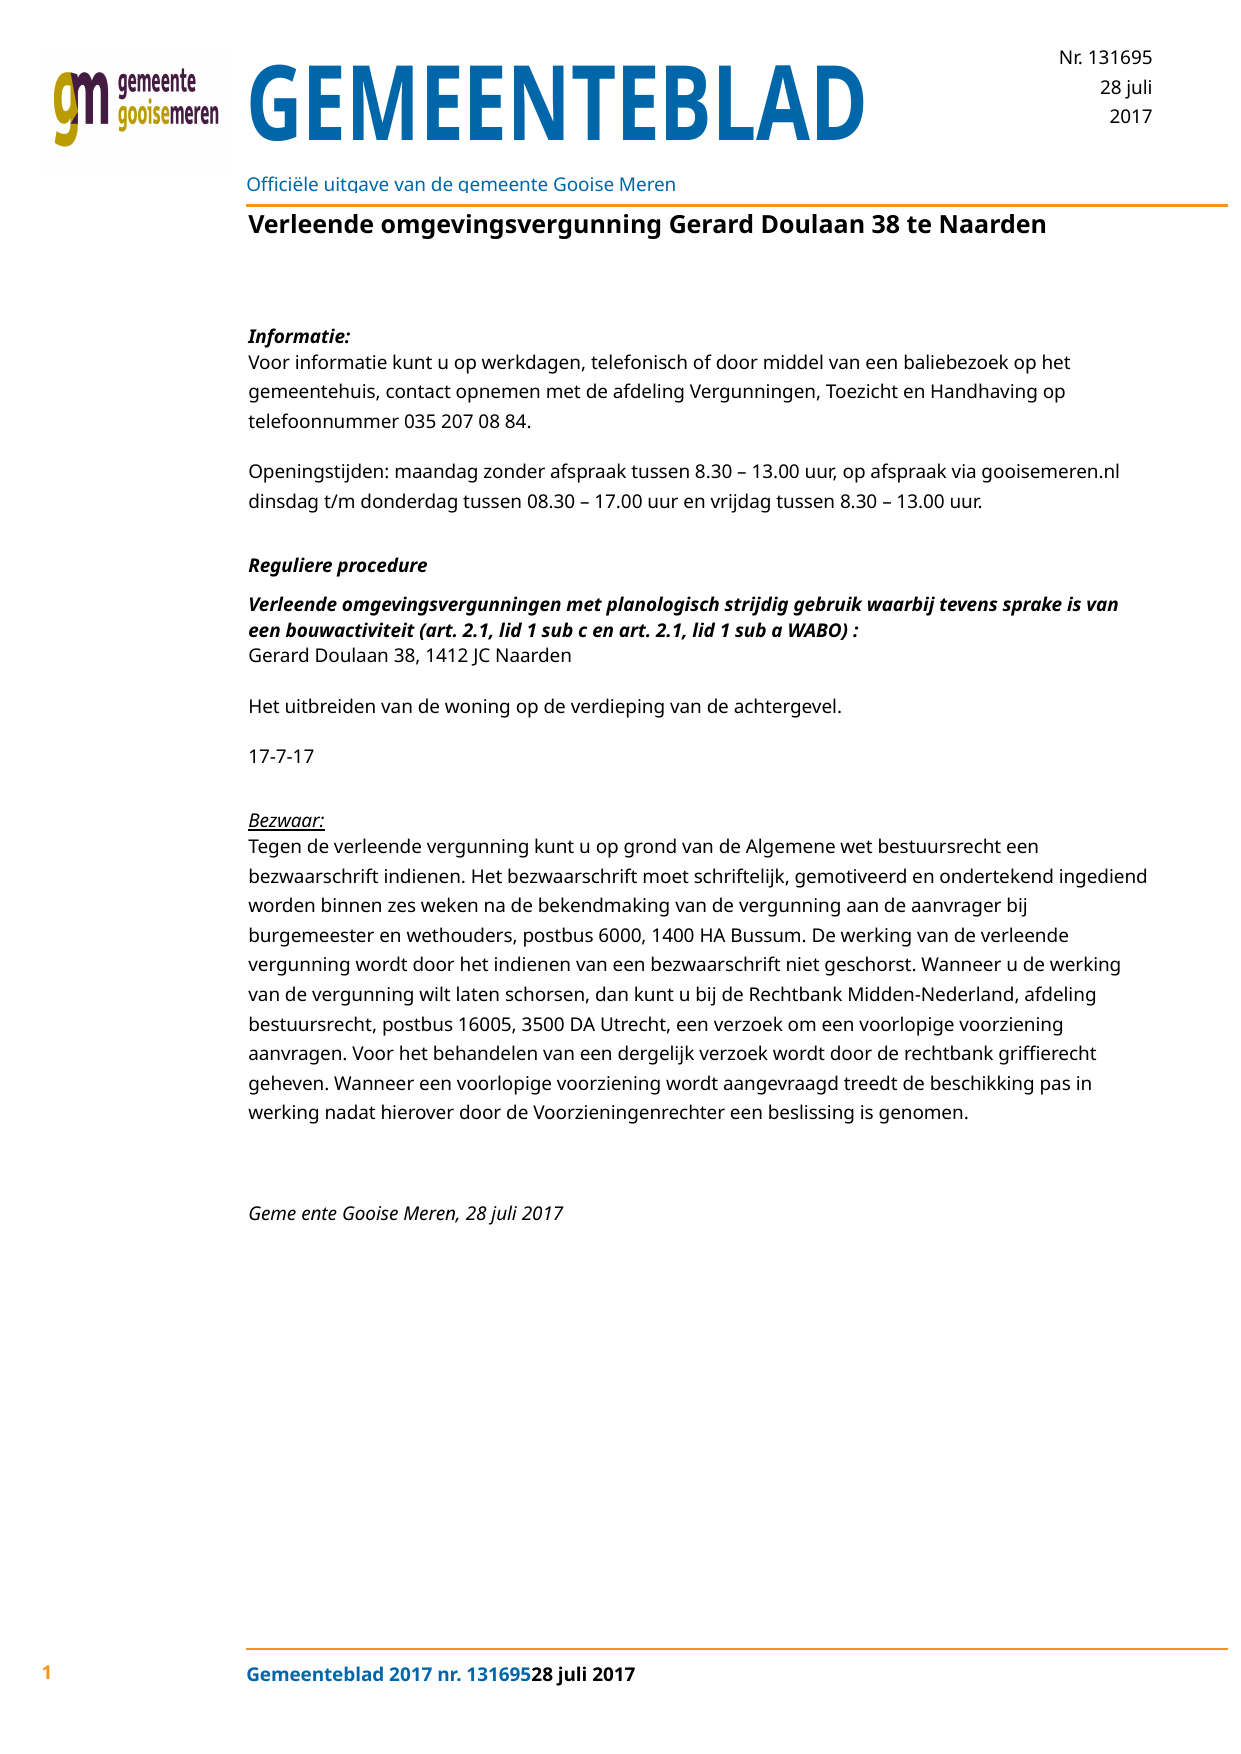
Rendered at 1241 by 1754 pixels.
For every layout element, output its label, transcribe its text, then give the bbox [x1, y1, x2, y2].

text Voor informatie kunt u op werkdagen, telefonisch of door middel van een baliebezoek op het gemeentehuis, contact opnemen met de afdeling Vergunningen, Toezicht en Handhaving op telefoonnummer 035 207 08 84. [248, 349, 1152, 434]
text Reguliere procedure [248, 552, 1152, 578]
text Openingstijden: maandag zonder afspraak tussen 8.30 – 13.00 uur, op afspraak via gooisemeren.nl dinsdag t/m donderdag tussen 08.30 – 17.00 uur en vrijdag tussen 8.30 – 13.00 uur. [248, 458, 1152, 514]
text Verleende omgevingsvergunning Gerard Doulaan 38 te Naarden [248, 207, 1152, 241]
text Informatie: [248, 323, 1152, 349]
text 17-7-17 [248, 743, 1152, 769]
text Bezwaar: [248, 807, 1152, 833]
text Het uitbreiden van de woning op de verdieping van de achtergevel. [248, 693, 1152, 719]
picture [41, 47, 231, 172]
text Geme ente Gooise Meren, 28 juli 2017 [248, 1200, 1152, 1226]
text Verleende omgevingsvergunningen met planologisch strijdig gebruik waarbij tevens sprake is van een bouwactiviteit (art. 2.1, lid 1 sub c en art. 2.1, lid 1 sub a WABO) : [248, 591, 1152, 643]
text Gerard Doulaan 38, 1412 JC Naarden [248, 643, 1152, 668]
text Tegen de verleende vergunning kunt u op grond van de Algemene wet bestuursrecht een bezwaarschrift indienen. Het bezwaarschrift moet schriftelijk, gemotiveerd en ondertekend ingediend worden binnen zes weken na de bekendmaking van de vergunning aan de aanvrager bij burgemeester en wethouders, postbus 6000, 1400 HA Bussum. De werking van de verleende vergunning wordt door het indienen van een bezwaarschrift niet geschorst. Wanneer u de werking van de vergunning wilt laten schorsen, dan kunt u bij de Rechtbank Midden-Nederland, afdeling bestuursrecht, postbus 16005, 3500 DA Utrecht, een verzoek om een voorlopige voorziening aanvragen. Voor het behandelen van een dergelijk verzoek wordt door de rechtbank griffierecht geheven. Wanneer een voorlopige voorziening wordt aangevraagd treedt de beschikking pas in werking nadat hierover door de Voorzieningenrechter een beslissing is genomen. [248, 833, 1152, 1125]
